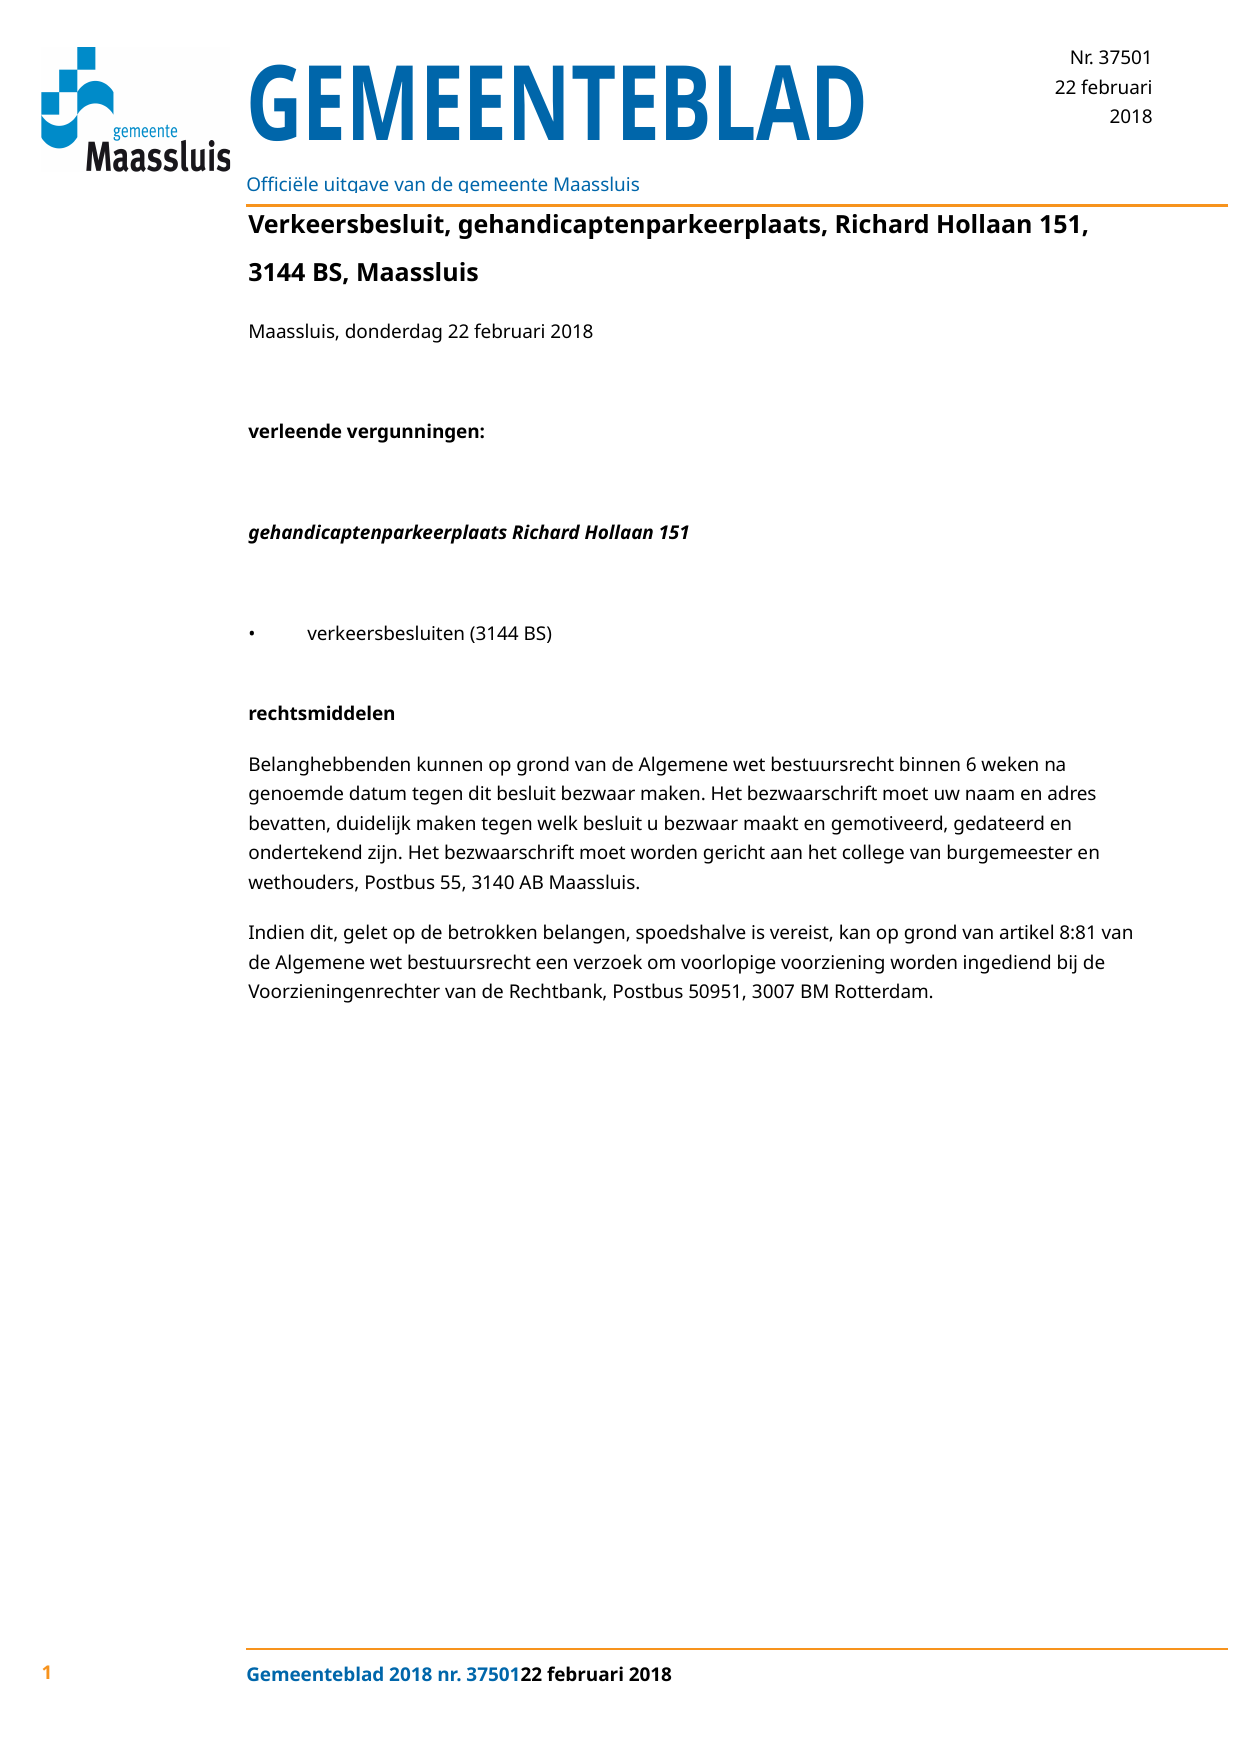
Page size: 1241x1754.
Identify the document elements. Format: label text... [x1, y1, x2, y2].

text verleende vergunningen: [248, 419, 1152, 444]
picture [41, 47, 77, 92]
text Indien dit, gelet op de betrokken belangen, spoedshalve is vereist, kan op grond van artikel 8:81 van de Algemene wet bestuursrecht een verzoek om voorlopige voorziening worden ingediend bij de Voorzieningenrechter van de Rechtbank, Postbus 50951, 3007 BM Rotterdam. [248, 919, 1152, 1004]
text Belanghebbenden kunnen op grond van de Algemene wet bestuursrecht binnen 6 weken na genoemde datum tegen dit besluit bezwaar maken. Het bezwaarschrift moet uw naam en adres bevatten, duidelijk maken tegen welk besluit u bezwaar maakt en gemotiveerd, gedateerd en ondertekend zijn. Het bezwaarschrift moet worden gericht aan het college van burgemeester en wethouders, Postbus 55, 3140 AB Maassluis. [248, 751, 1152, 895]
list verkeersbesluiten (3144 BS) [248, 620, 1152, 646]
text gehandicaptenparkeerplaats Richard Hollaan 151 [248, 519, 1152, 545]
picture [41, 47, 231, 172]
text Verkeersbesluit, gehandicaptenparkeerplaats, Richard Hollaan 151, 3144 BS, Maassluis [248, 207, 1152, 288]
text Maassluis, donderdag 22 februari 2018 [248, 318, 1152, 344]
text rechtsmiddelen [248, 700, 1152, 726]
